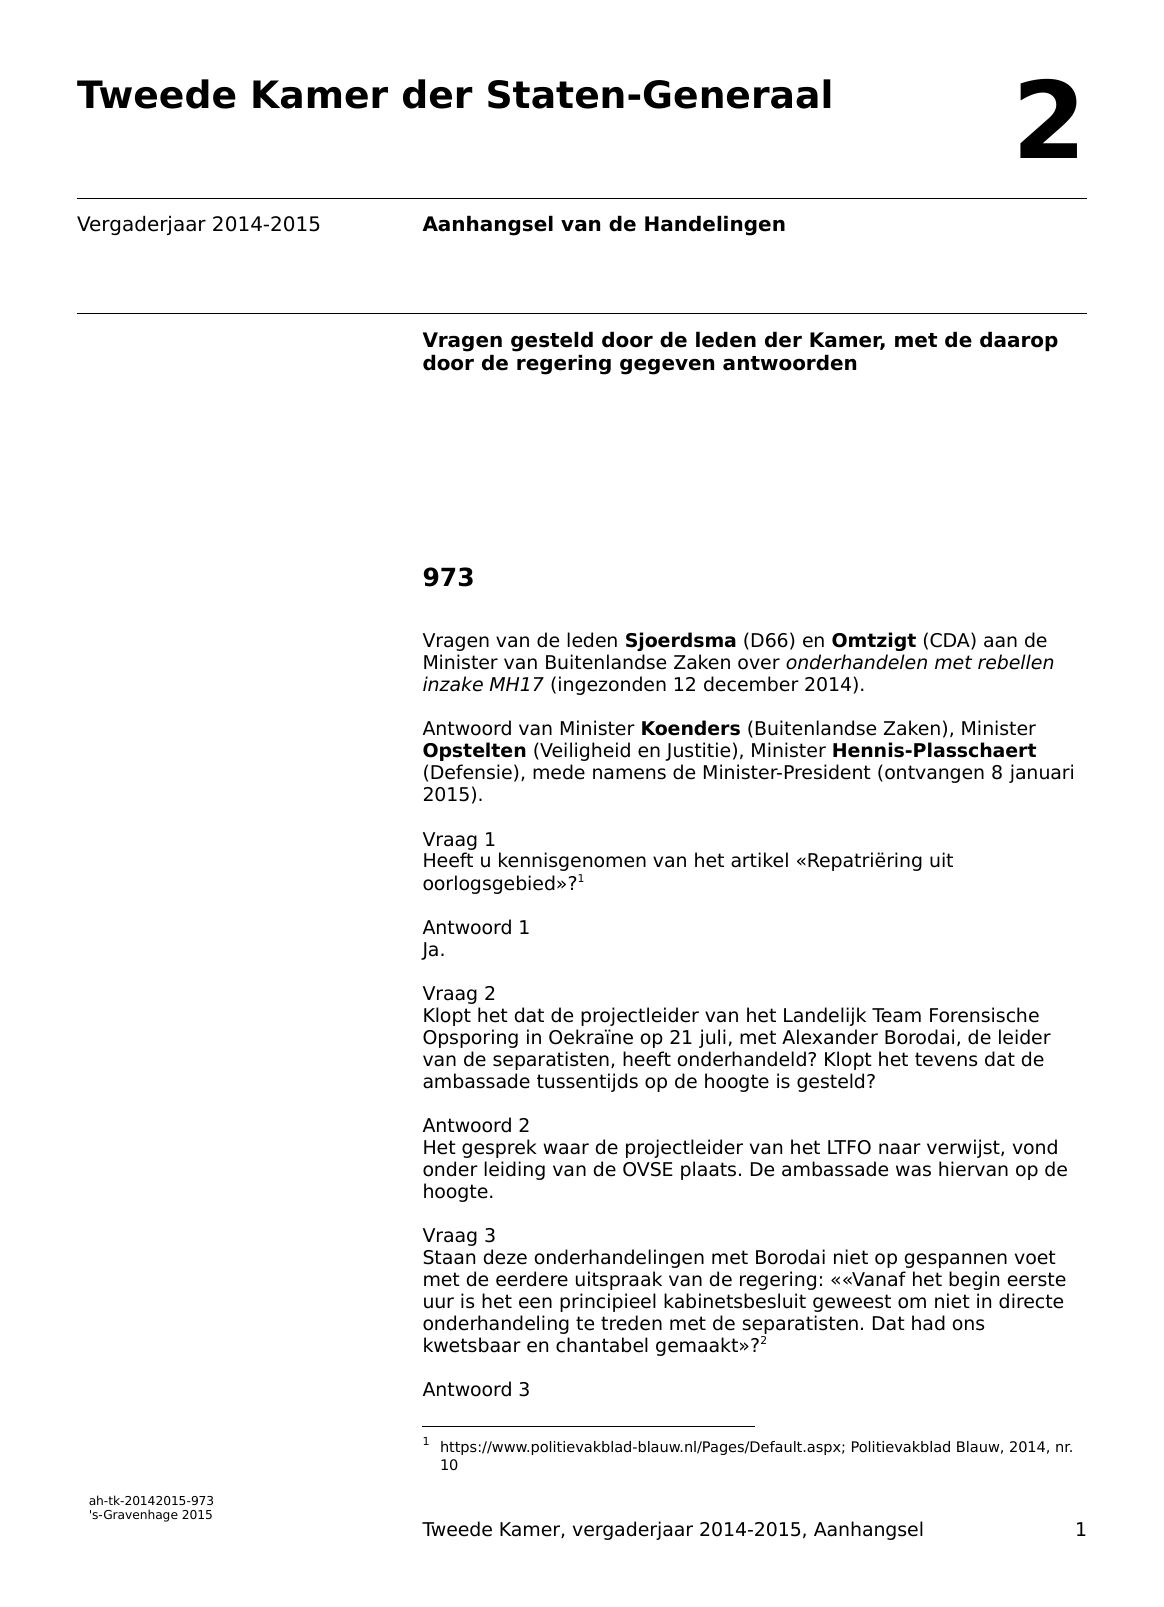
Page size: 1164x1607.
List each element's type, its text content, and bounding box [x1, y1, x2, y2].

text Heeft u kennisgenomen van het artikel «Repatriëring uit oorlogsgebied»? [422, 850, 1087, 894]
text Klopt het dat de projectleider van het Landelijk Team Forensische Opsporing in Oekraïne op 21 juli, met Alexander Borodai, de leider van de separatisten, heeft onderhandeld? Klopt het tevens dat de ambassade tussentijds op de hoogte is gesteld? [422, 1005, 1087, 1093]
text ah-tk-20142015-973 [88, 1494, 323, 1508]
table_header 2 [886, 59, 1087, 198]
text Vraag 3 [422, 1225, 1087, 1247]
text Ja. [422, 938, 1087, 961]
text Antwoord 1 [422, 917, 1087, 938]
table_header Tweede Kamer der Staten-Generaal [77, 59, 886, 198]
text Antwoord 3 [422, 1379, 1087, 1401]
table_cell Aanhangsel van de Handelingen [422, 199, 1087, 313]
text Het gesprek waar de projectleider van het LTFO naar verwijst, vond onder leiding van de OVSE plaats. De ambassade was hiervan op de hoogte. [422, 1137, 1087, 1203]
text https://www.politievakblad-blauw.nl/Pages/Default.aspx; Politievakblad Blauw, 2014, nr. 10 [422, 1435, 1087, 1474]
text Vragen van de leden Sjoerdsma (D66) en Omtzigt (CDA) aan de Minister van Buitenlandse Zaken over onderhandelen met rebellen inzake MH17 (ingezonden 12 december 2014). [422, 630, 1087, 696]
text Vraag 1 [422, 828, 1087, 850]
text Antwoord van Minister Koenders (Buitenlandse Zaken), Minister Opstelten (Veiligheid en Justitie), Minister Hennis-Plasschaert (Defensie), mede namens de Minister-President (ontvangen 8 januari 2015). [422, 718, 1087, 806]
text Antwoord 2 [422, 1115, 1087, 1137]
text 973 [422, 563, 1087, 592]
text Staan deze onderhandelingen met Borodai niet op gespannen voet met de eerdere uitspraak van de regering: ««Vanaf het begin eerste uur is het een principieel kabinetsbesluit geweest om niet in directe onderhandeling te treden met de separatisten. Dat had ons kwetsbaar en chantabel gemaakt»? [422, 1247, 1087, 1357]
table_cell Vragen gesteld door de leden der Kamer, met de daarop door de regering gegeven antwoorden [422, 314, 1087, 375]
text 's-Gravenhage 2015 [88, 1508, 323, 1522]
table_cell Vergaderjaar 2014-2015 [77, 199, 422, 313]
text Vraag 2 [422, 983, 1087, 1005]
table_cell [77, 314, 422, 375]
